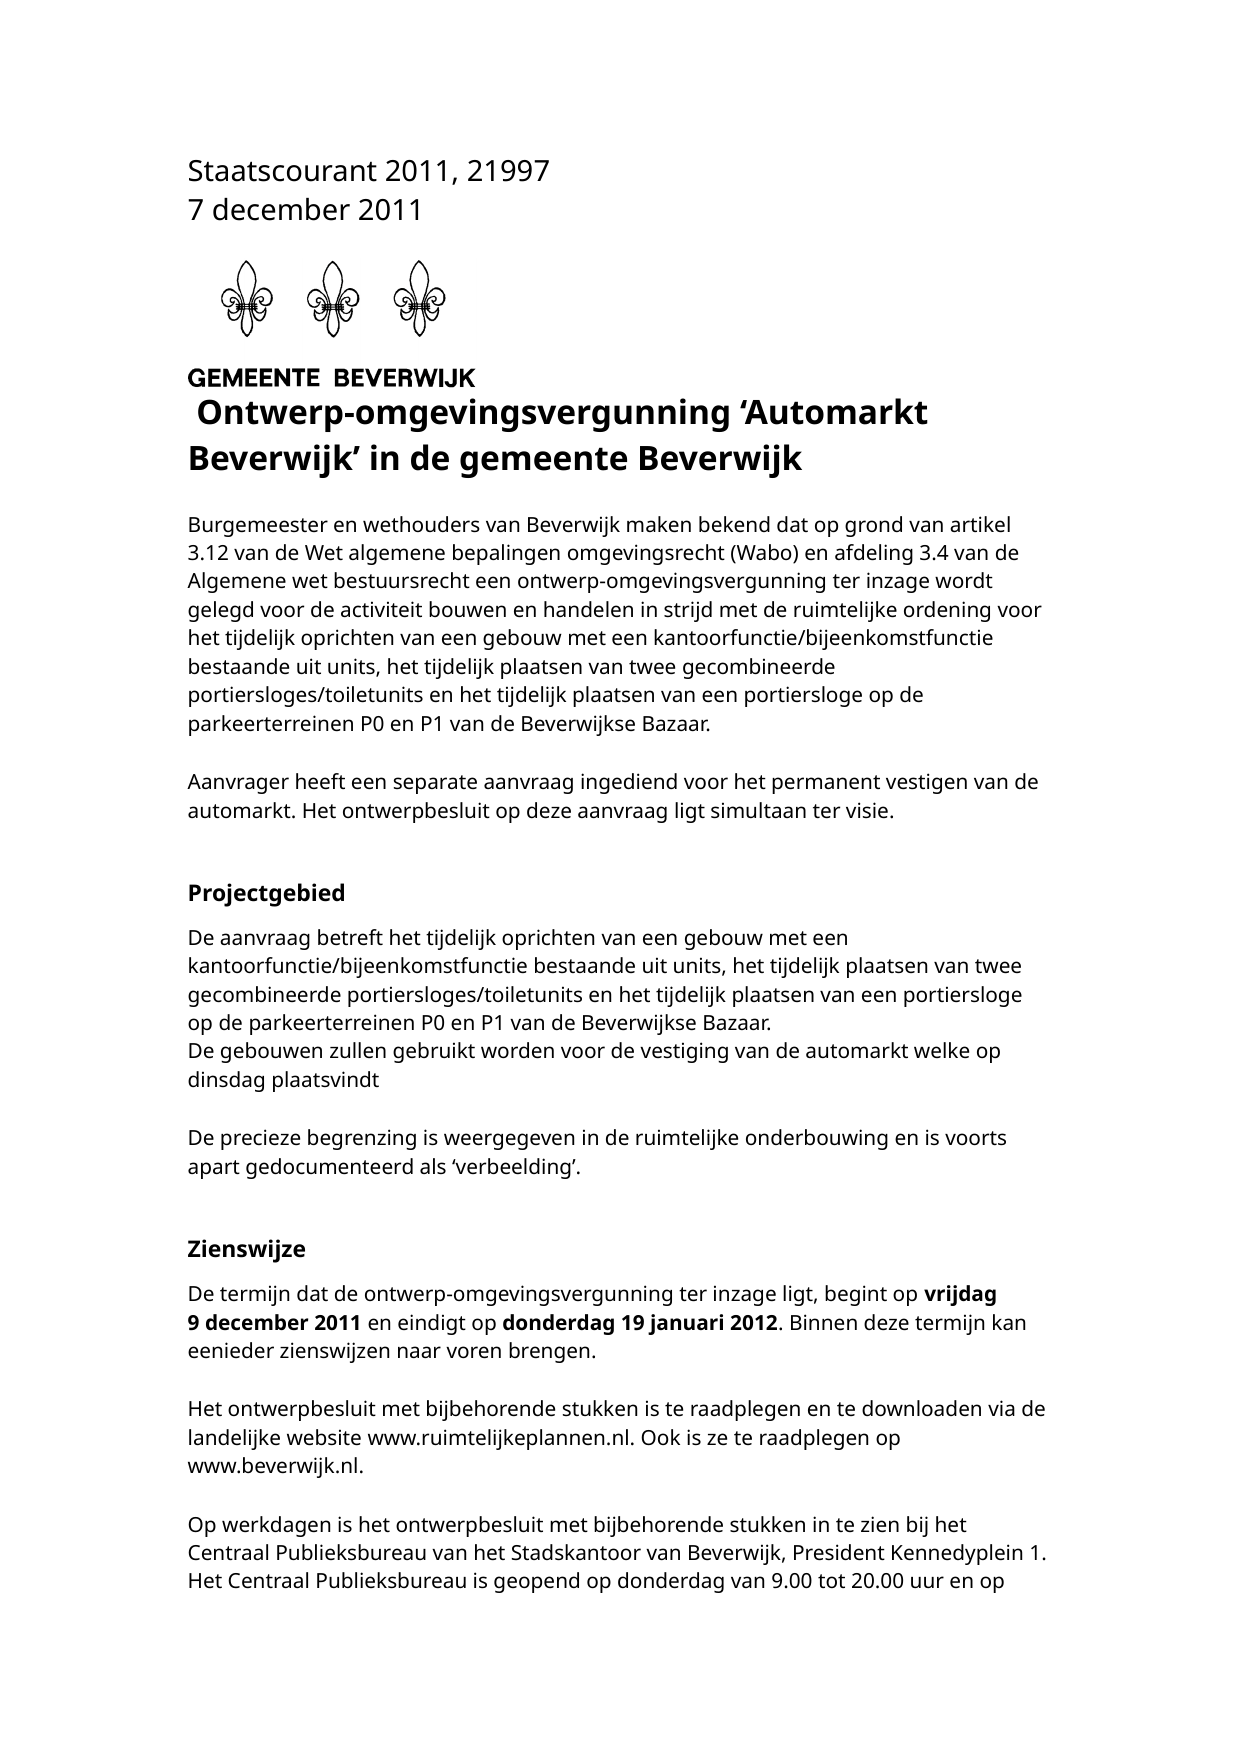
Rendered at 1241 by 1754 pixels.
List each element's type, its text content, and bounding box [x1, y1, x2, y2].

text Het ontwerpbesluit met bijbehorende stukken is te raadplegen en te downloaden via de landelijke website www.ruimtelijkeplannen.nl. Ook is ze te raadplegen op www.beverwijk.nl. [187, 1394, 1053, 1480]
text Op werkdagen is het ontwerpbesluit met bijbehorende stukken in te zien bij het Centraal Publieksbureau van het Stadskantoor van Beverwijk, President Kennedyplein 1. Het Centraal Publieksbureau is geopend op donderdag van 9.00 tot 20.00 uur en op [187, 1510, 1053, 1595]
text 7 december 2011 [187, 190, 1053, 229]
picture [187, 258, 477, 389]
text Staatscourant 2011, 21997 [187, 150, 1053, 190]
text De termijn dat de ontwerp-omgevingsvergunning ter inzage ligt, begint op vrijdag 9 december 2011 en eindigt op donderdag 19 januari 2012. Binnen deze termijn kan eenieder zienswijzen naar voren brengen. [187, 1279, 1053, 1364]
subtitle Ontwerp-omgevingsvergunning ‘Automarkt Beverwijk’ in de gemeente Beverwijk [187, 271, 1053, 480]
text Aanvrager heeft een separate aanvraag ingediend voor het permanent vestigen van de automarkt. Het ontwerpbesluit op deze aanvraag ligt simultaan ter visie. [187, 767, 1053, 824]
subtitle Projectgebied [187, 877, 1053, 908]
text Burgemeester en wethouders van Beverwijk maken bekend dat op grond van artikel 3.12 van de Wet algemene bepalingen omgevingsrecht (Wabo) en afdeling 3.4 van de Algemene wet bestuursrecht een ontwerp-omgevingsvergunning ter inzage wordt gelegd voor de activiteit bouwen en handelen in strijd met de ruimtelijke ordening voor het tijdelijk oprichten van een gebouw met een kantoorfunctie/bijeenkomstfunctie bestaande uit units, het tijdelijk plaatsen van twee gecombineerde portiersloges/toiletunits en het tijdelijk plaatsen van een portiersloge op de parkeerterreinen P0 en P1 van de Beverwijkse Bazaar. [187, 510, 1053, 737]
text De gebouwen zullen gebruikt worden voor de vestiging van de automarkt welke op dinsdag plaatsvindt [187, 1037, 1053, 1093]
text De precieze begrenzing is weergegeven in de ruimtelijke onderbouwing en is voorts apart gedocumenteerd als ‘verbeelding’. [187, 1123, 1053, 1180]
subtitle Zienswijze [187, 1233, 1053, 1264]
text De aanvraag betreft het tijdelijk oprichten van een gebouw met een kantoorfunctie/bijeenkomstfunctie bestaande uit units, het tijdelijk plaatsen van twee gecombineerde portiersloges/toiletunits en het tijdelijk plaatsen van een portiersloge op de parkeerterreinen P0 en P1 van de Beverwijkse Bazaar. [187, 923, 1053, 1037]
